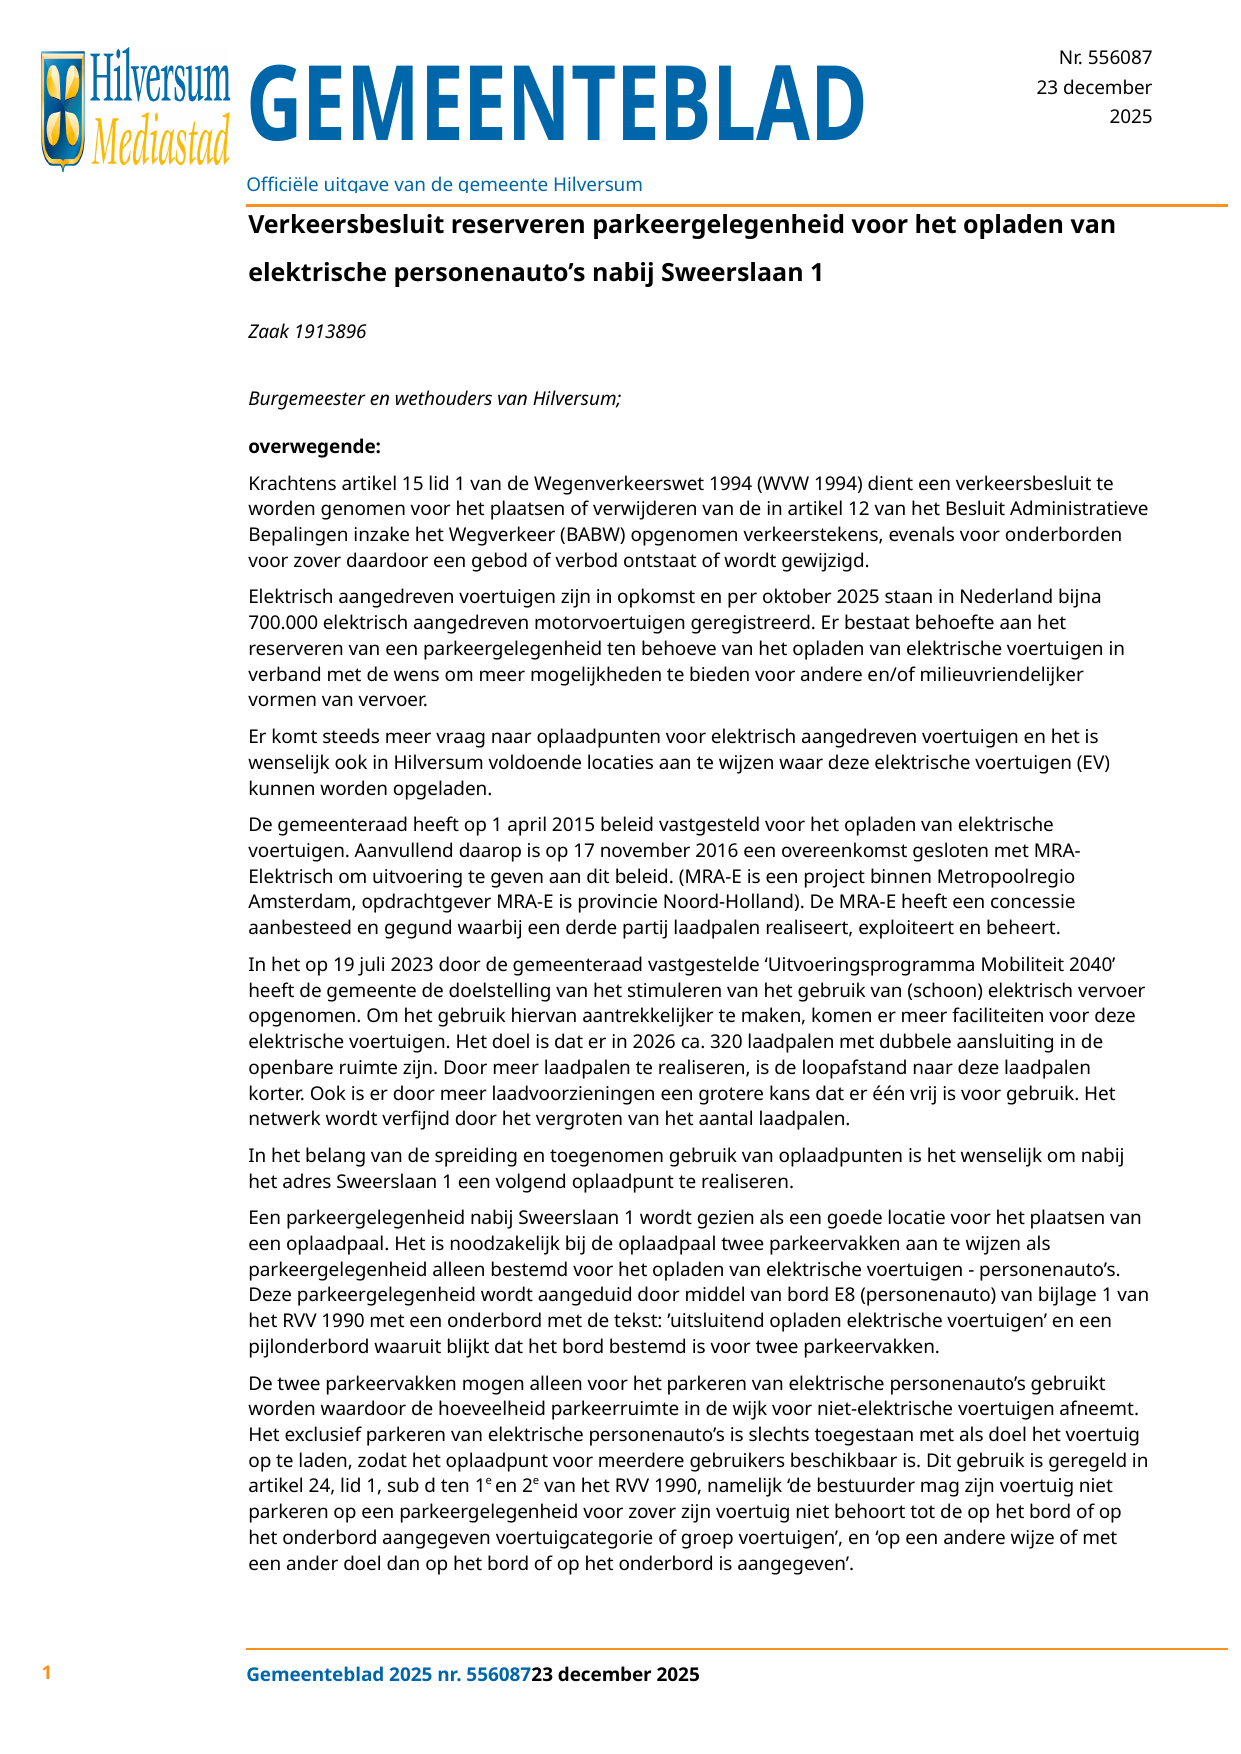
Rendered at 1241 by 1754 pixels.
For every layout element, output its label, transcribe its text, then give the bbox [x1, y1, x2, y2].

text Zaak 1913896 [248, 318, 1152, 344]
text De gemeenteraad heeft op 1 april 2015 beleid vastgesteld voor het opladen van elektrische voertuigen. Aanvullend daarop is op 17 november 2016 een overeenkomst gesloten met MRA-Elektrisch om uitvoering te geven aan dit beleid. (MRA-E is een project binnen Metropoolregio Amsterdam, opdrachtgever MRA-E is provincie Noord-Holland). De MRA-E heeft een concessie aanbesteed en gegund waarbij een derde partij laadpalen realiseert, exploiteert en beheert. [248, 811, 1152, 940]
text In het op 19 juli 2023 door de gemeenteraad vastgestelde ‘Uitvoeringsprogramma Mobiliteit 2040’ heeft de gemeente de doelstelling van het stimuleren van het gebruik van (schoon) elektrisch vervoer opgenomen. Om het gebruik hiervan aantrekkelijker te maken, komen er meer faciliteiten voor deze elektrische voertuigen. Het doel is dat er in 2026 ca. 320 laadpalen met dubbele aansluiting in de openbare ruimte zijn. Door meer laadpalen te realiseren, is de loopafstand naar deze laadpalen korter. Ook is er door meer laadvoorzieningen een grotere kans dat er één vrij is voor gebruik. Het netwerk wordt verfijnd door het vergroten van het aantal laadpalen. [248, 951, 1152, 1131]
text Elektrisch aangedreven voertuigen zijn in opkomst en per oktober 2025 staan in Nederland bijna 700.000 elektrisch aangedreven motorvoertuigen geregistreerd. Er bestaat behoefte aan het reserveren van een parkeergelegenheid ten behoeve van het opladen van elektrische voertuigen in verband met de wens om meer mogelijkheden te bieden voor andere en/of milieuvriendelijker vormen van vervoer. [248, 584, 1152, 712]
text Er komt steeds meer vraag naar oplaadpunten voor elektrisch aangedreven voertuigen en het is wenselijk ook in Hilversum voldoende locaties aan te wijzen waar deze elektrische voertuigen (EV) kunnen worden opgeladen. [248, 723, 1152, 801]
text Verkeersbesluit reserveren parkeergelegenheid voor het opladen van elektrische personenauto’s nabij Sweerslaan 1 [248, 207, 1152, 288]
text overwegende: [248, 433, 1152, 459]
picture [41, 47, 231, 172]
text Burgemeester en wethouders van Hilversum; [248, 386, 1152, 411]
text In het belang van de spreiding en toegenomen gebruik van oplaadpunten is het wenselijk om nabij het adres Sweerslaan 1 een volgend oplaadpunt te realiseren. [248, 1142, 1152, 1193]
text Krachtens artikel 15 lid 1 van de Wegenverkeerswet 1994 (WVW 1994) dient een verkeersbesluit te worden genomen voor het plaatsen of verwijderen van de in artikel 12 van het Besluit Administratieve Bepalingen inzake het Wegverkeer (BABW) opgenomen verkeerstekens, evenals voor onderborden voor zover daardoor een gebod of verbod ontstaat of wordt gewijzigd. [248, 470, 1152, 573]
text Een parkeergelegenheid nabij Sweerslaan 1 wordt gezien als een goede locatie voor het plaatsen van een oplaadpaal. Het is noodzakelijk bij de oplaadpaal twee parkeervakken aan te wijzen als parkeergelegenheid alleen bestemd voor het opladen van elektrische voertuigen - personenauto’s. Deze parkeergelegenheid wordt aangeduid door middel van bord E8 (personenauto) van bijlage 1 van het RVV 1990 met een onderbord met de tekst: ’uitsluitend opladen elektrische voertuigen’ en een pijlonderbord waaruit blijkt dat het bord bestemd is voor twee parkeervakken. [248, 1204, 1152, 1359]
text De twee parkeervakken mogen alleen voor het parkeren van elektrische personenauto’s gebruikt worden waardoor de hoeveelheid parkeerruimte in de wijk voor niet-elektrische voertuigen afneemt. Het exclusief parkeren van elektrische personenauto’s is slechts toegestaan met als doel het voertuig op te laden, zodat het oplaadpunt voor meerdere gebruikers beschikbaar is. Dit gebruik is geregeld in artikel 24, lid 1, sub d ten 1e en 2e van het RVV 1990, namelijk ‘de bestuurder mag zijn voertuig niet parkeren op een parkeergelegenheid voor zover zijn voertuig niet behoort tot de op het bord of op het onderbord aangegeven voertuigcategorie of groep voertuigen’, en ‘op een andere wijze of met een ander doel dan op het bord of op het onderbord is aangegeven’. [248, 1370, 1152, 1576]
